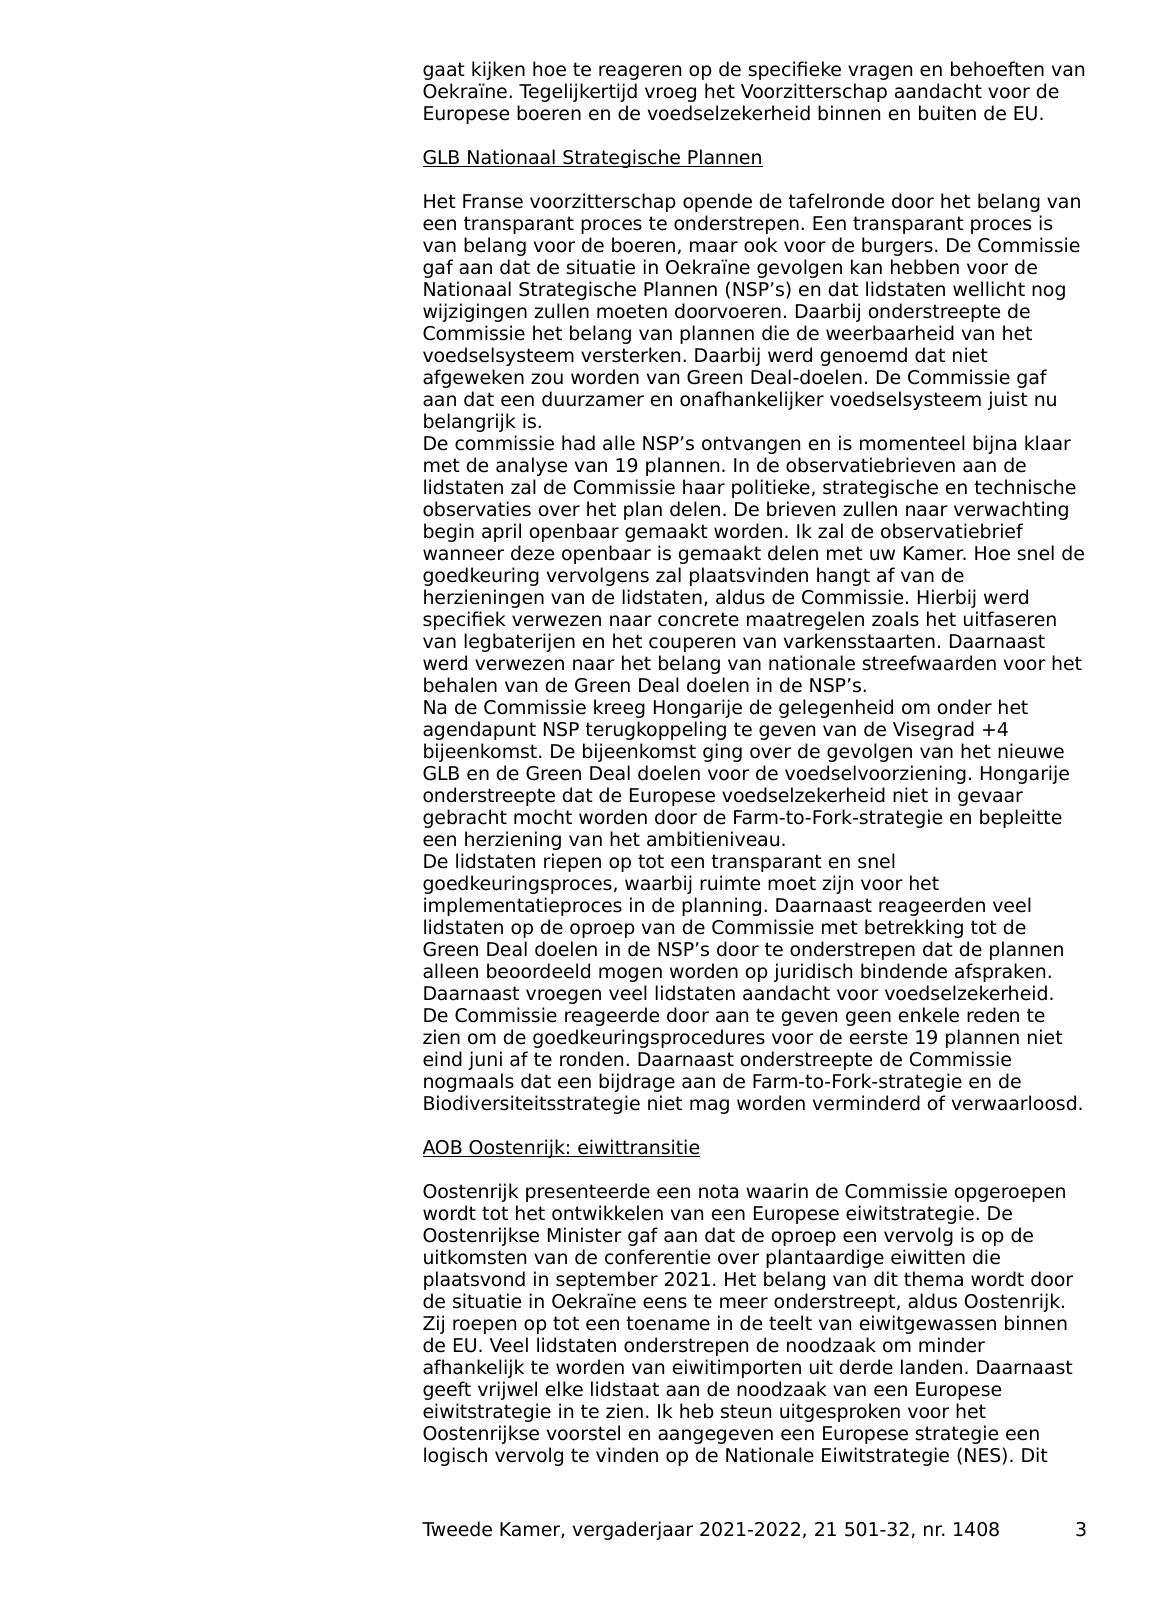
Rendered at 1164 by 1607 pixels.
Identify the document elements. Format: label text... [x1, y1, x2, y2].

subtitle GLB Nationaal Strategische Plannen [422, 147, 1087, 169]
text Het Franse voorzitterschap opende de tafelronde door het belang van een transparant proces te onderstrepen. Een transparant proces is van belang voor de boeren, maar ook voor de burgers. De Commissie gaf aan dat de situatie in Oekraïne gevolgen kan hebben voor de Nationaal Strategische Plannen (NSP’s) en dat lidstaten wellicht nog wijzigingen zullen moeten doorvoeren. Daarbij onderstreepte de Commissie het belang van plannen die de weerbaarheid van het voedselsysteem versterken. Daarbij werd genoemd dat niet afgeweken zou worden van Green Deal-doelen. De Commissie gaf aan dat een duurzamer en onafhankelijker voedselsysteem juist nu belangrijk is. [422, 191, 1087, 433]
subtitle AOB Oostenrijk: eiwittransitie [422, 1137, 1087, 1159]
text De lidstaten riepen op tot een transparant en snel goedkeuringsproces, waarbij ruimte moet zijn voor het implementatieproces in de planning. Daarnaast reageerden veel lidstaten op de oproep van de Commissie met betrekking tot de Green Deal doelen in de NSP’s door te onderstrepen dat de plannen alleen beoordeeld mogen worden op juridisch bindende afspraken. Daarnaast vroegen veel lidstaten aandacht voor voedselzekerheid. De Commissie reageerde door aan te geven geen enkele reden te zien om de goedkeuringsprocedures voor de eerste 19 plannen niet eind juni af te ronden. Daarnaast onderstreepte de Commissie nogmaals dat een bijdrage aan de Farm-to-Fork-strategie en de Biodiversiteitsstrategie niet mag worden verminderd of verwaarloosd. [422, 851, 1087, 1114]
text Na de Commissie kreeg Hongarije de gelegenheid om onder het agendapunt NSP terugkoppeling te geven van de Visegrad +4 bijeenkomst. De bijeenkomst ging over de gevolgen van het nieuwe GLB en de Green Deal doelen voor de voedselvoorziening. Hongarije onderstreepte dat de Europese voedselzekerheid niet in gevaar gebracht mocht worden door de Farm-to-Fork-strategie en bepleitte een herziening van het ambitieniveau. [422, 697, 1087, 851]
text De commissie had alle NSP’s ontvangen en is momenteel bijna klaar met de analyse van 19 plannen. In de observatiebrieven aan de lidstaten zal de Commissie haar politieke, strategische en technische observaties over het plan delen. De brieven zullen naar verwachting begin april openbaar gemaakt worden. Ik zal de observatiebrief wanneer deze openbaar is gemaakt delen met uw Kamer. Hoe snel de goedkeuring vervolgens zal plaatsvinden hangt af van de herzieningen van de lidstaten, aldus de Commissie. Hierbij werd specifiek verwezen naar concrete maatregelen zoals het uitfaseren van legbaterijen en het couperen van varkensstaarten. Daarnaast werd verwezen naar het belang van nationale streefwaarden voor het behalen van de Green Deal doelen in de NSP’s. [422, 433, 1087, 697]
text gaat kijken hoe te reageren op de specifieke vragen en behoeften van Oekraïne. Tegelijkertijd vroeg het Voorzitterschap aandacht voor de Europese boeren en de voedselzekerheid binnen en buiten de EU. [422, 59, 1087, 125]
text Oostenrijk presenteerde een nota waarin de Commissie opgeroepen wordt tot het ontwikkelen van een Europese eiwitstrategie. De Oostenrijkse Minister gaf aan dat de oproep een vervolg is op de uitkomsten van de conferentie over plantaardige eiwitten die plaatsvond in september 2021. Het belang van dit thema wordt door de situatie in Oekraïne eens te meer onderstreept, aldus Oostenrijk. Zij roepen op tot een toename in de teelt van eiwitgewassen binnen de EU. Veel lidstaten onderstrepen de noodzaak om minder afhankelijk te worden van eiwitimporten uit derde landen. Daarnaast geeft vrijwel elke lidstaat aan de noodzaak van een Europese eiwitstrategie in te zien. Ik heb steun uitgesproken voor het Oostenrijkse voorstel en aangegeven een Europese strategie een logisch vervolg te vinden op de Nationale Eiwitstrategie (NES). Dit [422, 1181, 1087, 1467]
